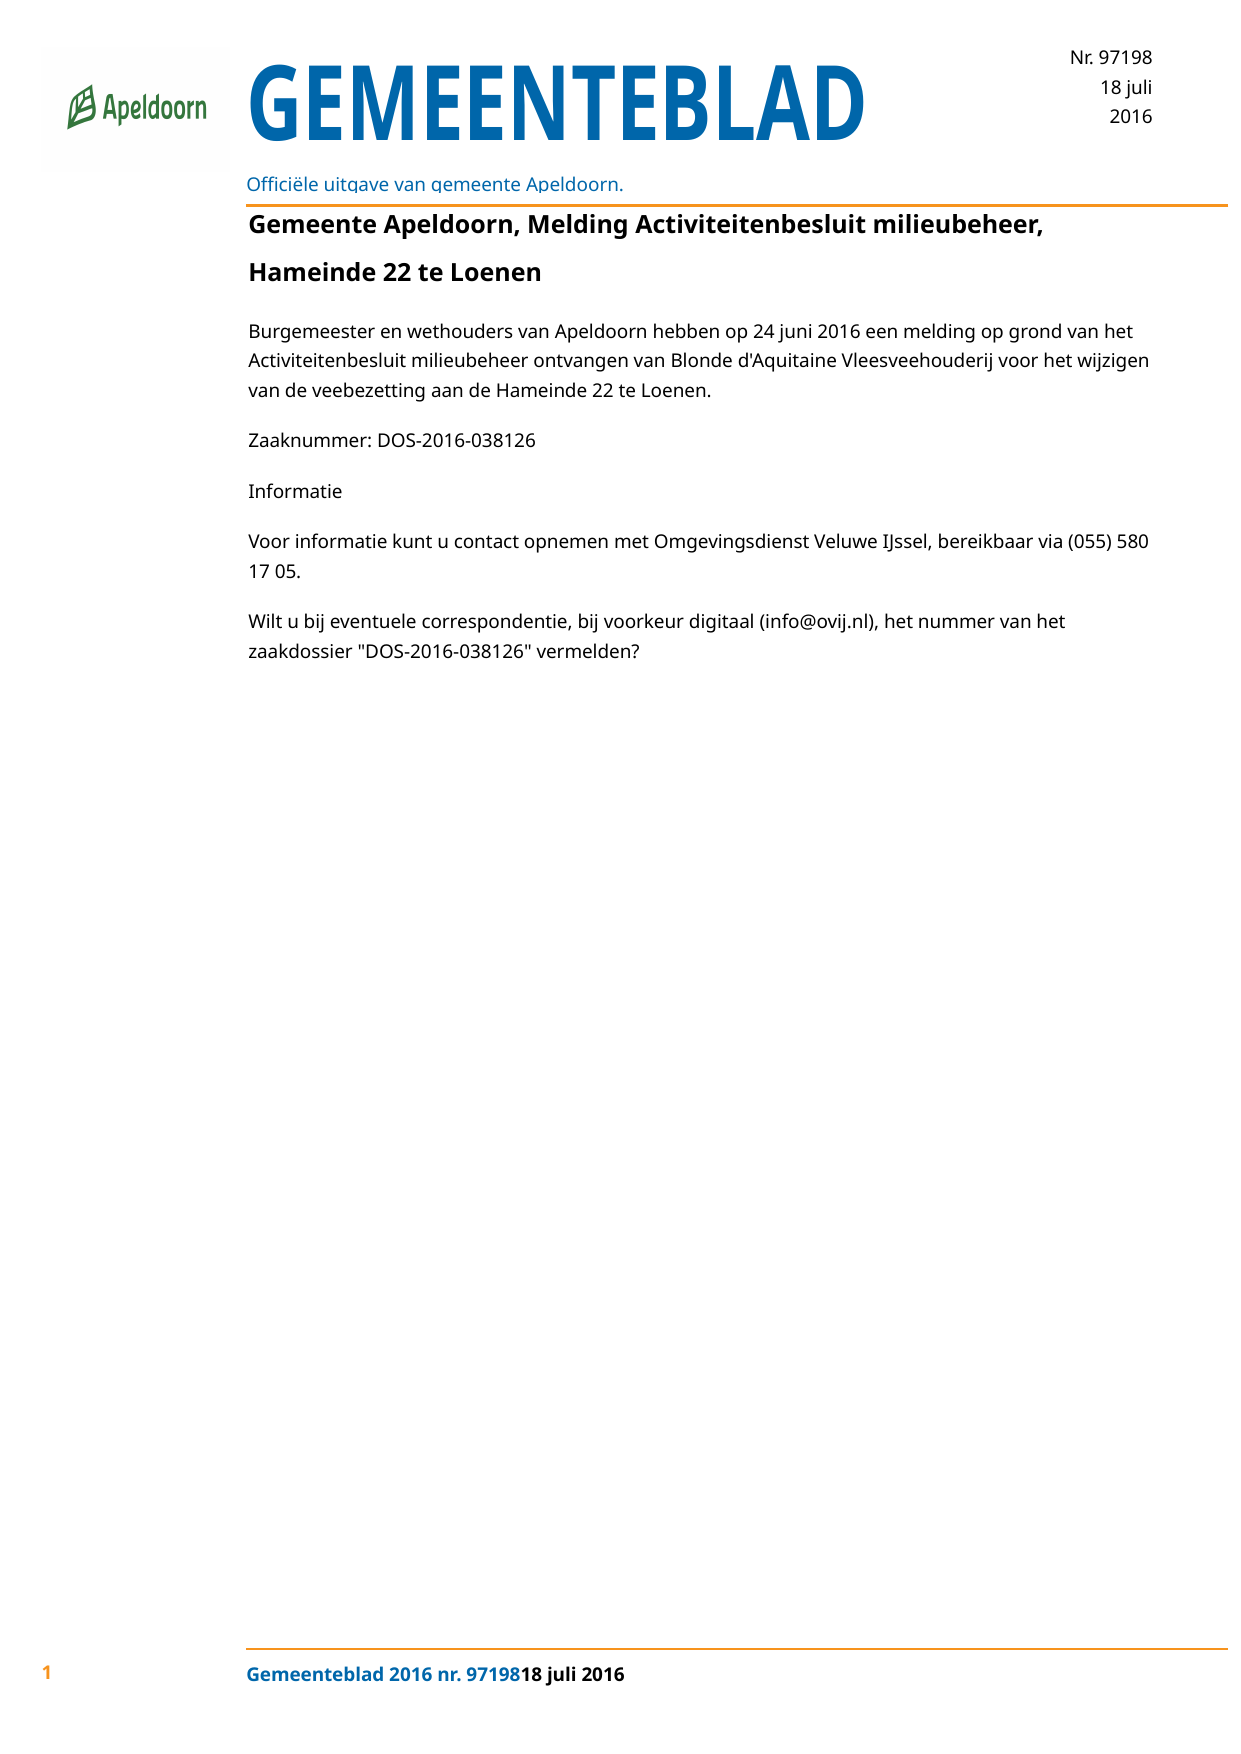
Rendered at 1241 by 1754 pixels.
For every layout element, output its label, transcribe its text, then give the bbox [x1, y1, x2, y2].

picture [41, 47, 231, 172]
text Wilt u bij eventuele correspondentie, bij voorkeur digitaal (info@ovij.nl), het nummer van het zaakdossier "DOS-2016-038126" vermelden? [248, 608, 1152, 664]
text Voor informatie kunt u contact opnemen met Omgevingsdienst Veluwe IJssel, bereikbaar via (055) 580 17 05. [248, 528, 1152, 584]
text Gemeente Apeldoorn, Melding Activiteitenbesluit milieubeheer, Hameinde 22 te Loenen [248, 207, 1152, 288]
text Zaaknummer: DOS-2016-038126 [248, 427, 1152, 453]
text Informatie [248, 478, 1152, 504]
text Burgemeester en wethouders van Apeldoorn hebben op 24 juni 2016 een melding op grond van het Activiteitenbesluit milieubeheer ontvangen van Blonde d'Aquitaine Vleesveehouderij voor het wijzigen van de veebezetting aan de Hameinde 22 te Loenen. [248, 318, 1152, 403]
